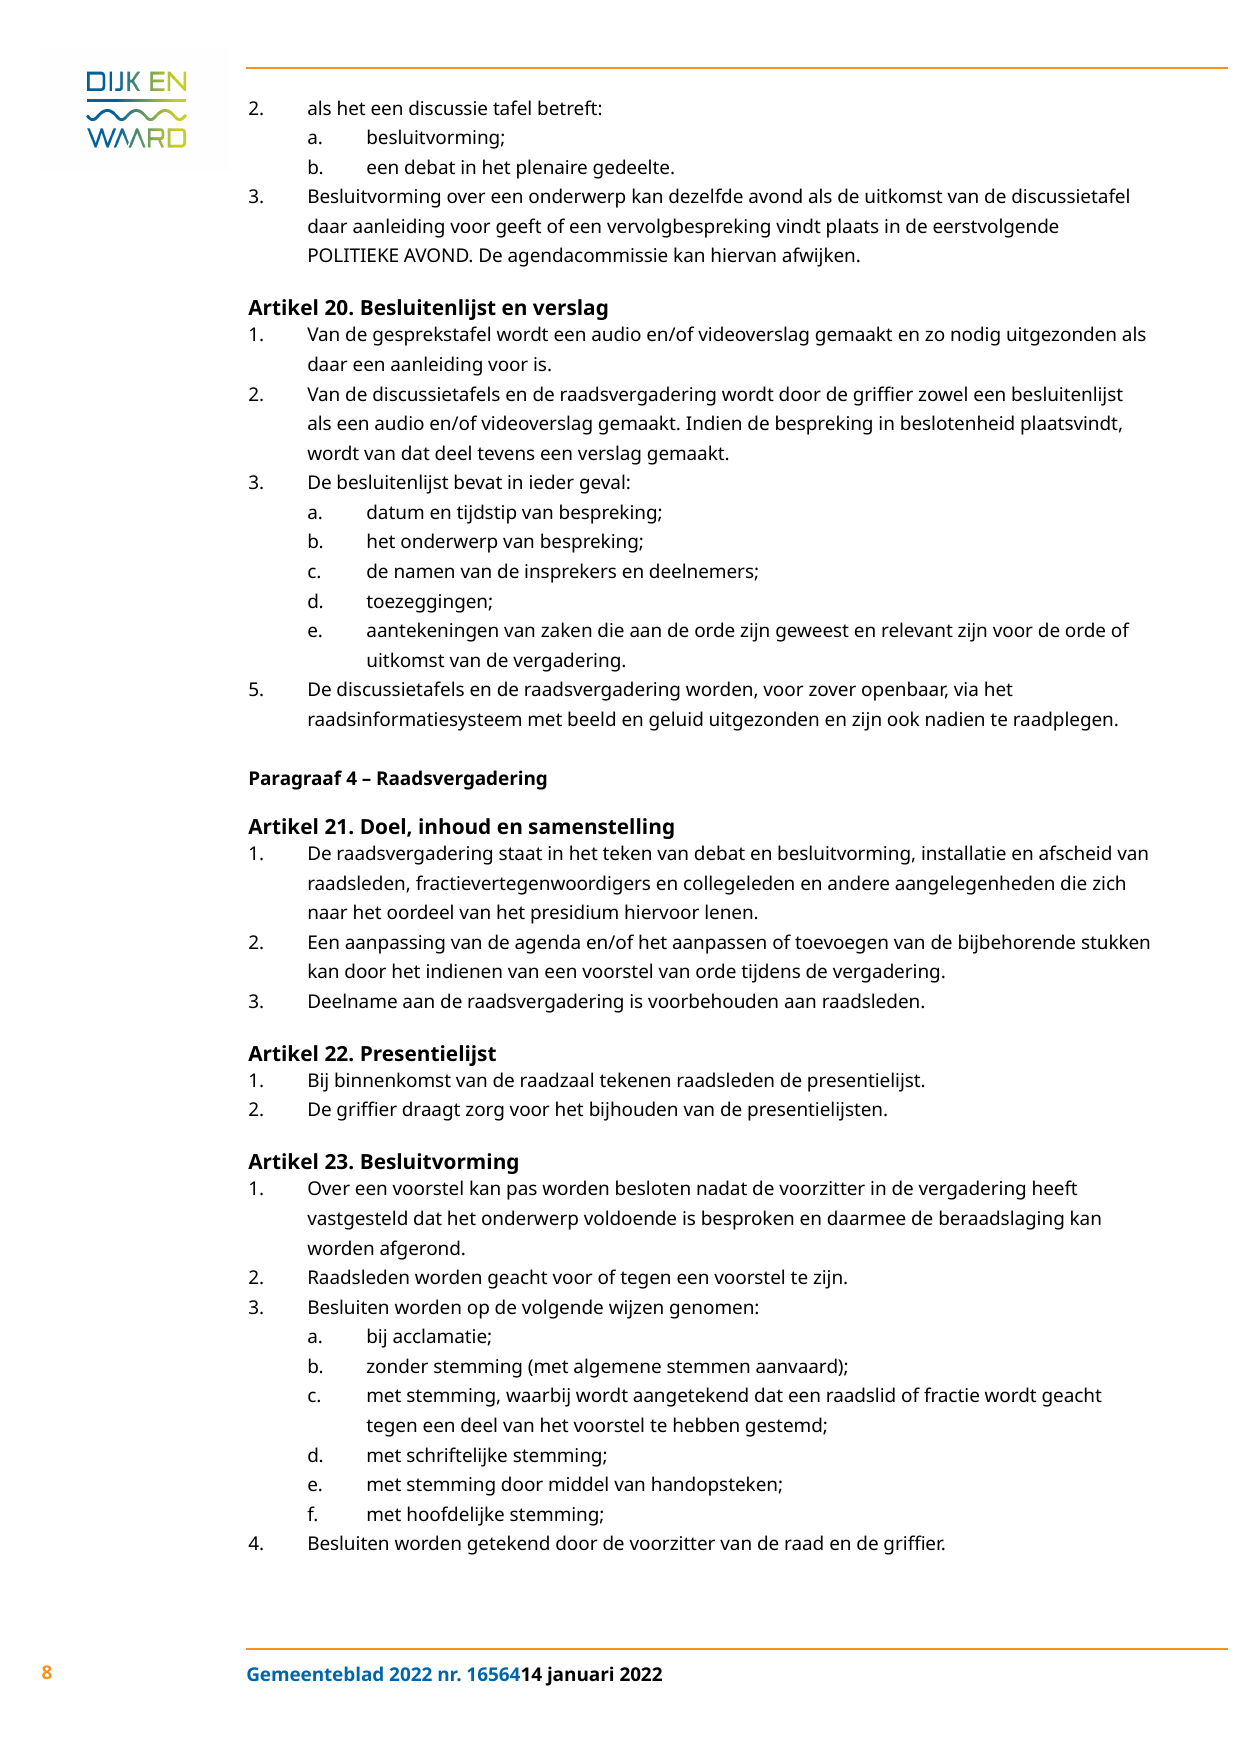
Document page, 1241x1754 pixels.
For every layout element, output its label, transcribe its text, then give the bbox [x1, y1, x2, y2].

list met schriftelijke stemming; [307, 1442, 1152, 1467]
text Artikel 21. Doel, inhoud en samenstelling [248, 812, 1152, 840]
text Artikel 22. Presentielijst [248, 1039, 1152, 1067]
list Bij binnenkomst van de raadzaal tekenen raadsleden de presentielijst. [248, 1067, 1152, 1093]
list met stemming door middel van handopsteken; [307, 1471, 1152, 1497]
list De discussietafels en de raadsvergadering worden, voor zover openbaar, via het raadsinformatiesysteem met beeld en geluid uitgezonden en zijn ook nadien te raadplegen. [248, 677, 1152, 732]
picture [41, 47, 231, 172]
list De griffier draagt zorg voor het bijhouden van de presentielijsten. [248, 1097, 1152, 1122]
list met stemming, waarbij wordt aangetekend dat een raadslid of fractie wordt geacht tegen een deel van het voorstel te hebben gestemd; [307, 1383, 1152, 1438]
list de namen van de insprekers en deelnemers; [307, 558, 1152, 584]
list Besluiten worden getekend door de voorzitter van de raad en de griffier. [248, 1531, 1152, 1556]
list een debat in het plenaire gedeelte. [307, 154, 1152, 180]
list Besluitvorming over een onderwerp kan dezelfde avond als de uitkomst van de discussietafel daar aanleiding voor geeft of een vervolgbespreking vindt plaats in de eerstvolgende POLITIEKE AVOND. De agendacommissie kan hiervan afwijken. [248, 183, 1152, 268]
list Over een voorstel kan pas worden besloten nadat de voorzitter in de vergadering heeft vastgesteld dat het onderwerp voldoende is besproken en daarmee de beraadslaging kan worden afgerond. [248, 1176, 1152, 1260]
list Van de discussietafels en de raadsvergadering wordt door de griffier zowel een besluitenlijst als een audio en/of videoverslag gemaakt. Indien de bespreking in beslotenheid plaatsvindt, wordt van dat deel tevens een verslag gemaakt. [248, 381, 1152, 466]
list De besluitenlijst bevat in ieder geval: [248, 469, 1152, 495]
list aantekeningen van zaken die aan de orde zijn geweest en relevant zijn voor de orde of uitkomst van de vergadering. [307, 617, 1152, 673]
list Van de gesprekstafel wordt een audio en/of videoverslag gemaakt en zo nodig uitgezonden als daar een aanleiding voor is. [248, 322, 1152, 377]
list als het een discussie tafel betreft: [248, 95, 1152, 121]
text Artikel 23. Besluitvorming [248, 1147, 1152, 1176]
list met hoofdelijke stemming; [307, 1501, 1152, 1527]
list toezeggingen; [307, 588, 1152, 613]
text Paragraaf 4 – Raadsvergadering [248, 765, 1152, 791]
list De raadsvergadering staat in het teken van debat en besluitvorming, installatie en afscheid van raadsleden, fractievertegenwoordigers en collegeleden en andere aangelegenheden die zich naar het oordeel van het presidium hiervoor lenen. [248, 840, 1152, 925]
list Een aanpassing van de agenda en/of het aanpassen of toevoegen van de bijbehorende stukken kan door het indienen van een voorstel van orde tijdens de vergadering. [248, 929, 1152, 984]
list datum en tijdstip van bespreking; [307, 499, 1152, 525]
list het onderwerp van bespreking; [307, 529, 1152, 554]
list Deelname aan de raadsvergadering is voorbehouden aan raadsleden. [248, 988, 1152, 1014]
list Raadsleden worden geacht voor of tegen een voorstel te zijn. [248, 1264, 1152, 1290]
list Besluiten worden op de volgende wijzen genomen: [248, 1294, 1152, 1319]
list zonder stemming (met algemene stemmen aanvaard); [307, 1353, 1152, 1379]
list bij acclamatie; [307, 1323, 1152, 1349]
list besluitvorming; [307, 124, 1152, 150]
text Artikel 20. Besluitenlijst en verslag [248, 293, 1152, 322]
